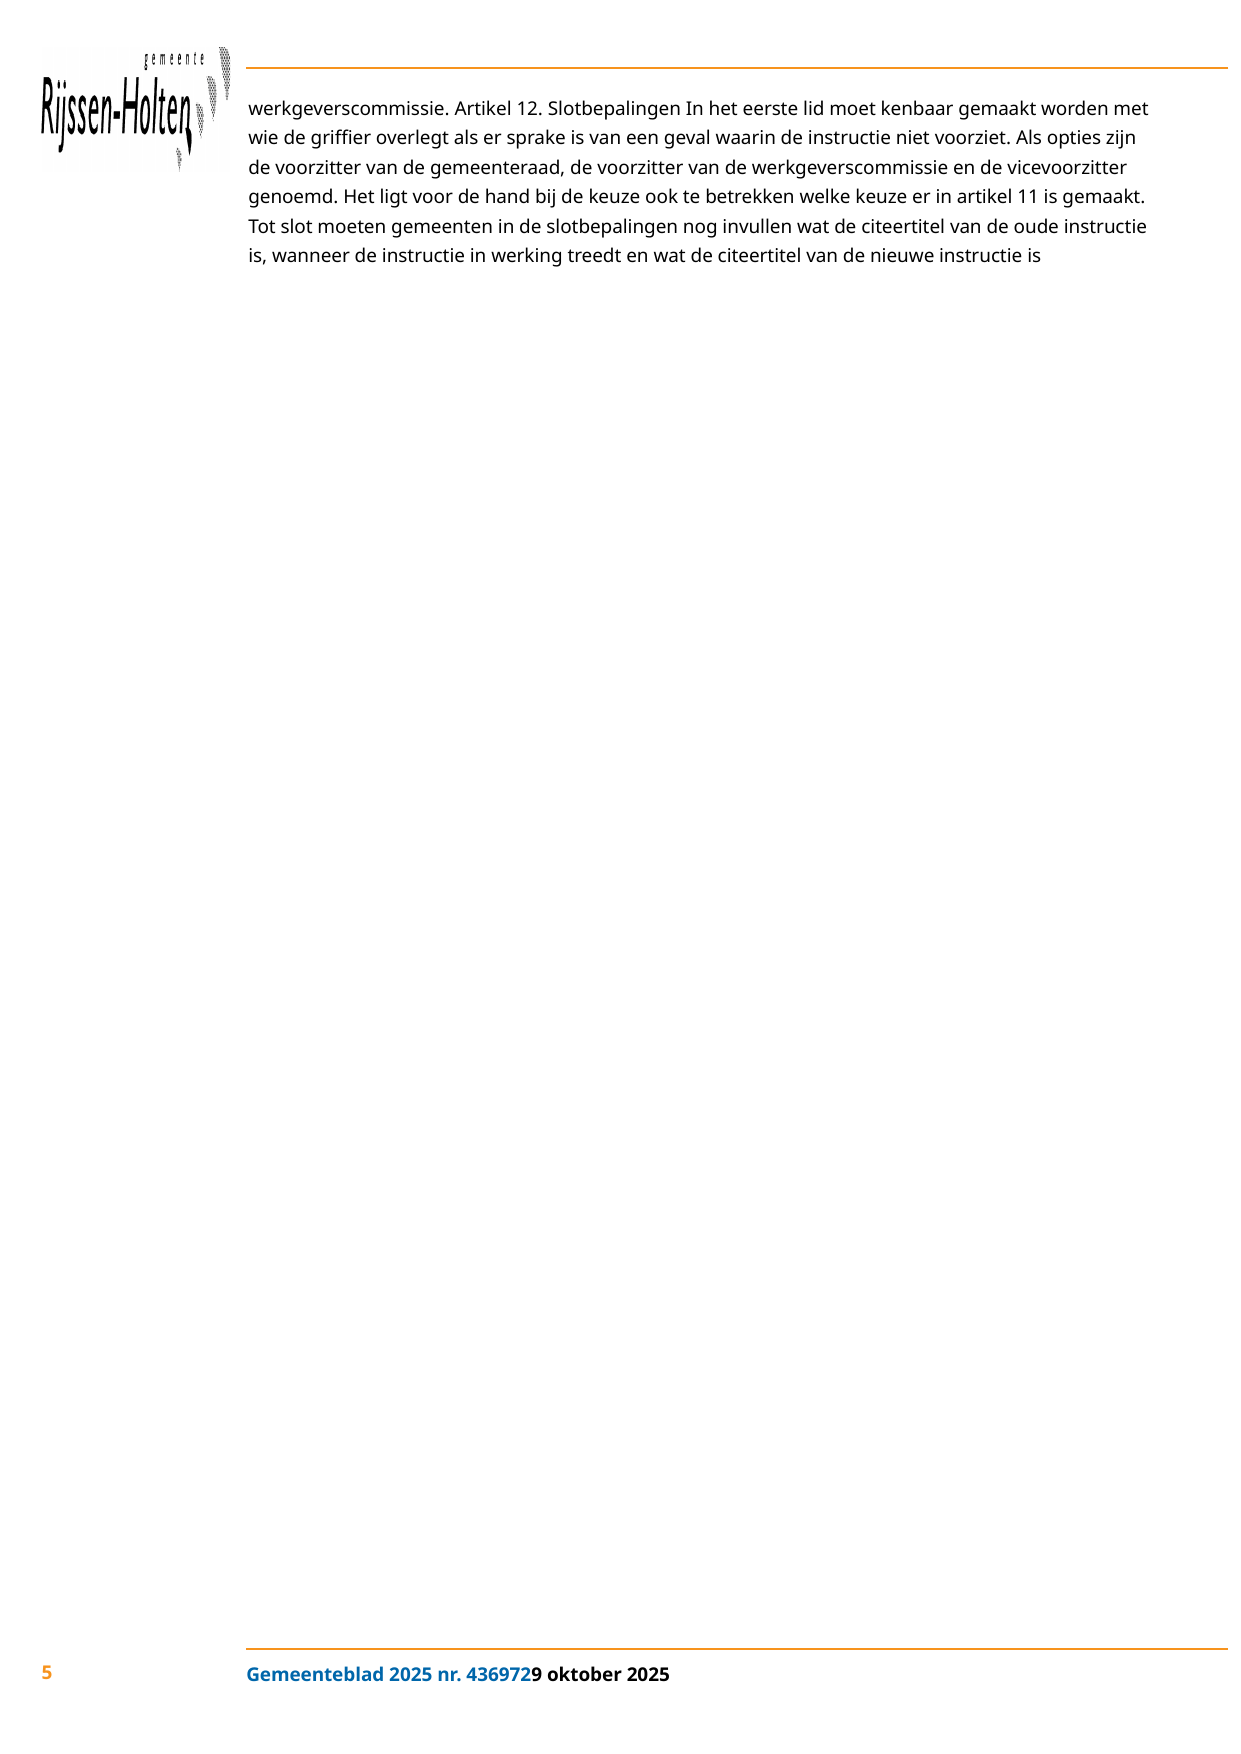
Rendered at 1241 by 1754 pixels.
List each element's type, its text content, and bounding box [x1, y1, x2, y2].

picture [41, 47, 231, 172]
text werkgeverscommissie. Artikel 12. Slotbepalingen In het eerste lid moet kenbaar gemaakt worden met wie de griffier overlegt als er sprake is van een geval waarin de instructie niet voorziet. Als opties zijn de voorzitter van de gemeenteraad, de voorzitter van de werkgeverscommissie en de vicevoorzitter genoemd. Het ligt voor de hand bij de keuze ook te betrekken welke keuze er in artikel 11 is gemaakt. Tot slot moeten gemeenten in de slotbepalingen nog invullen wat de citeertitel van de oude instructie is, wanneer de instructie in werking treedt en wat de citeertitel van de nieuwe instructie is [248, 95, 1152, 268]
